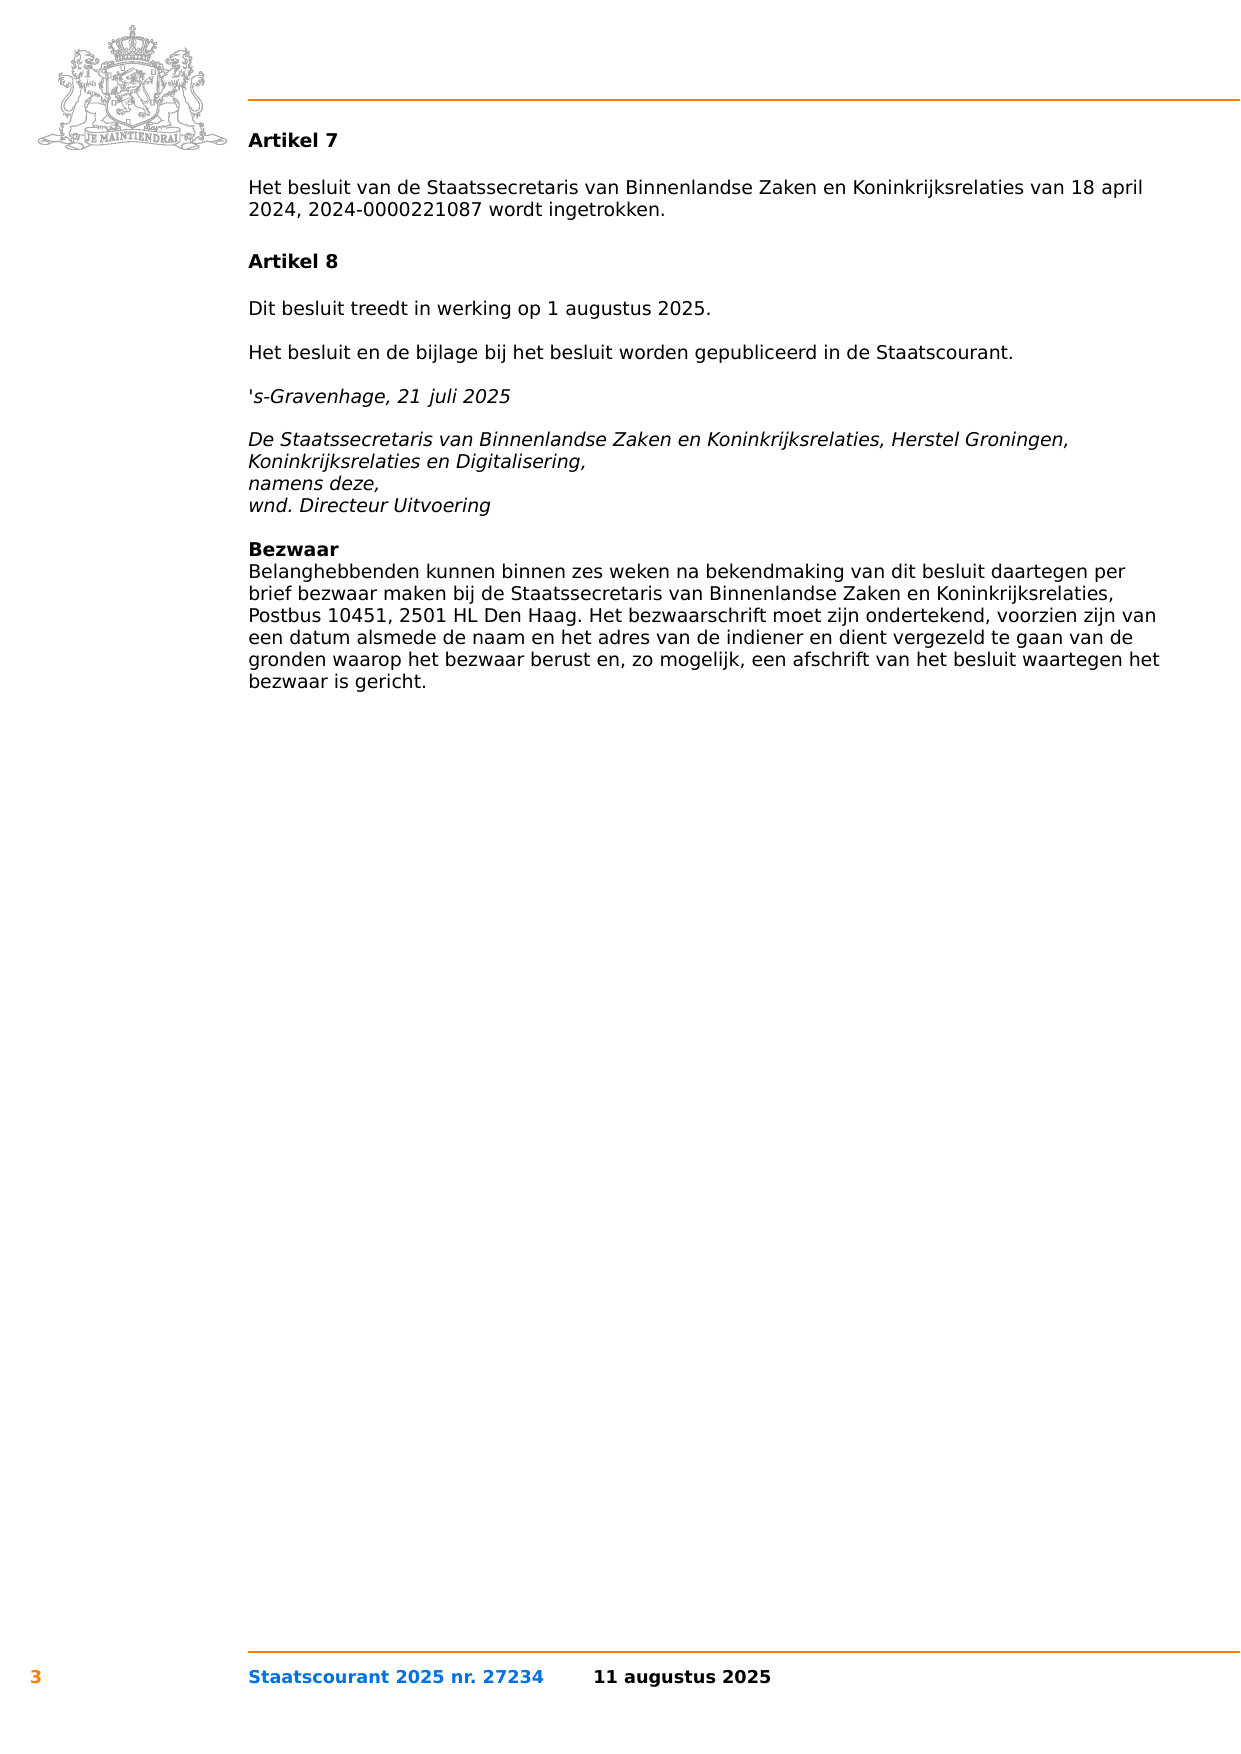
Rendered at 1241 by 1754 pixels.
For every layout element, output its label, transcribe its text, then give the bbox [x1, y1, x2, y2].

picture [38, 25, 227, 150]
subtitle Artikel 8 [248, 251, 1163, 273]
text Het besluit van de Staatssecretaris van Binnenlandse Zaken en Koninkrijksrelaties van 18 april 2024, 2024-0000221087 wordt ingetrokken. [248, 177, 1163, 221]
text 's-Gravenhage, 21 juli 2025 [248, 386, 1163, 407]
text Het besluit en de bijlage bij het besluit worden gepubliceerd in de Staatscourant. [248, 342, 1163, 364]
subtitle Artikel 7 [248, 130, 1163, 152]
text Dit besluit treedt in werking op 1 augustus 2025. [248, 298, 1163, 320]
text Belanghebbenden kunnen binnen zes weken na bekendmaking van dit besluit daartegen per brief bezwaar maken bij de Staatssecretaris van Binnenlandse Zaken en Koninkrijksrelaties, Postbus 10451, 2501 HL Den Haag. Het bezwaarschrift moet zijn ondertekend, voorzien zijn van een datum alsmede de naam en het adres van de indiener en dient vergezeld te gaan van de gronden waarop het bezwaar berust en, zo mogelijk, een afschrift van het besluit waartegen het bezwaar is gericht. [248, 561, 1163, 693]
text Bezwaar [248, 539, 1163, 561]
text De Staatssecretaris van Binnenlandse Zaken en Koninkrijksrelaties, Herstel Groningen, Koninkrijksrelaties en Digitalisering, namens deze, wnd. Directeur Uitvoering [248, 429, 1163, 517]
